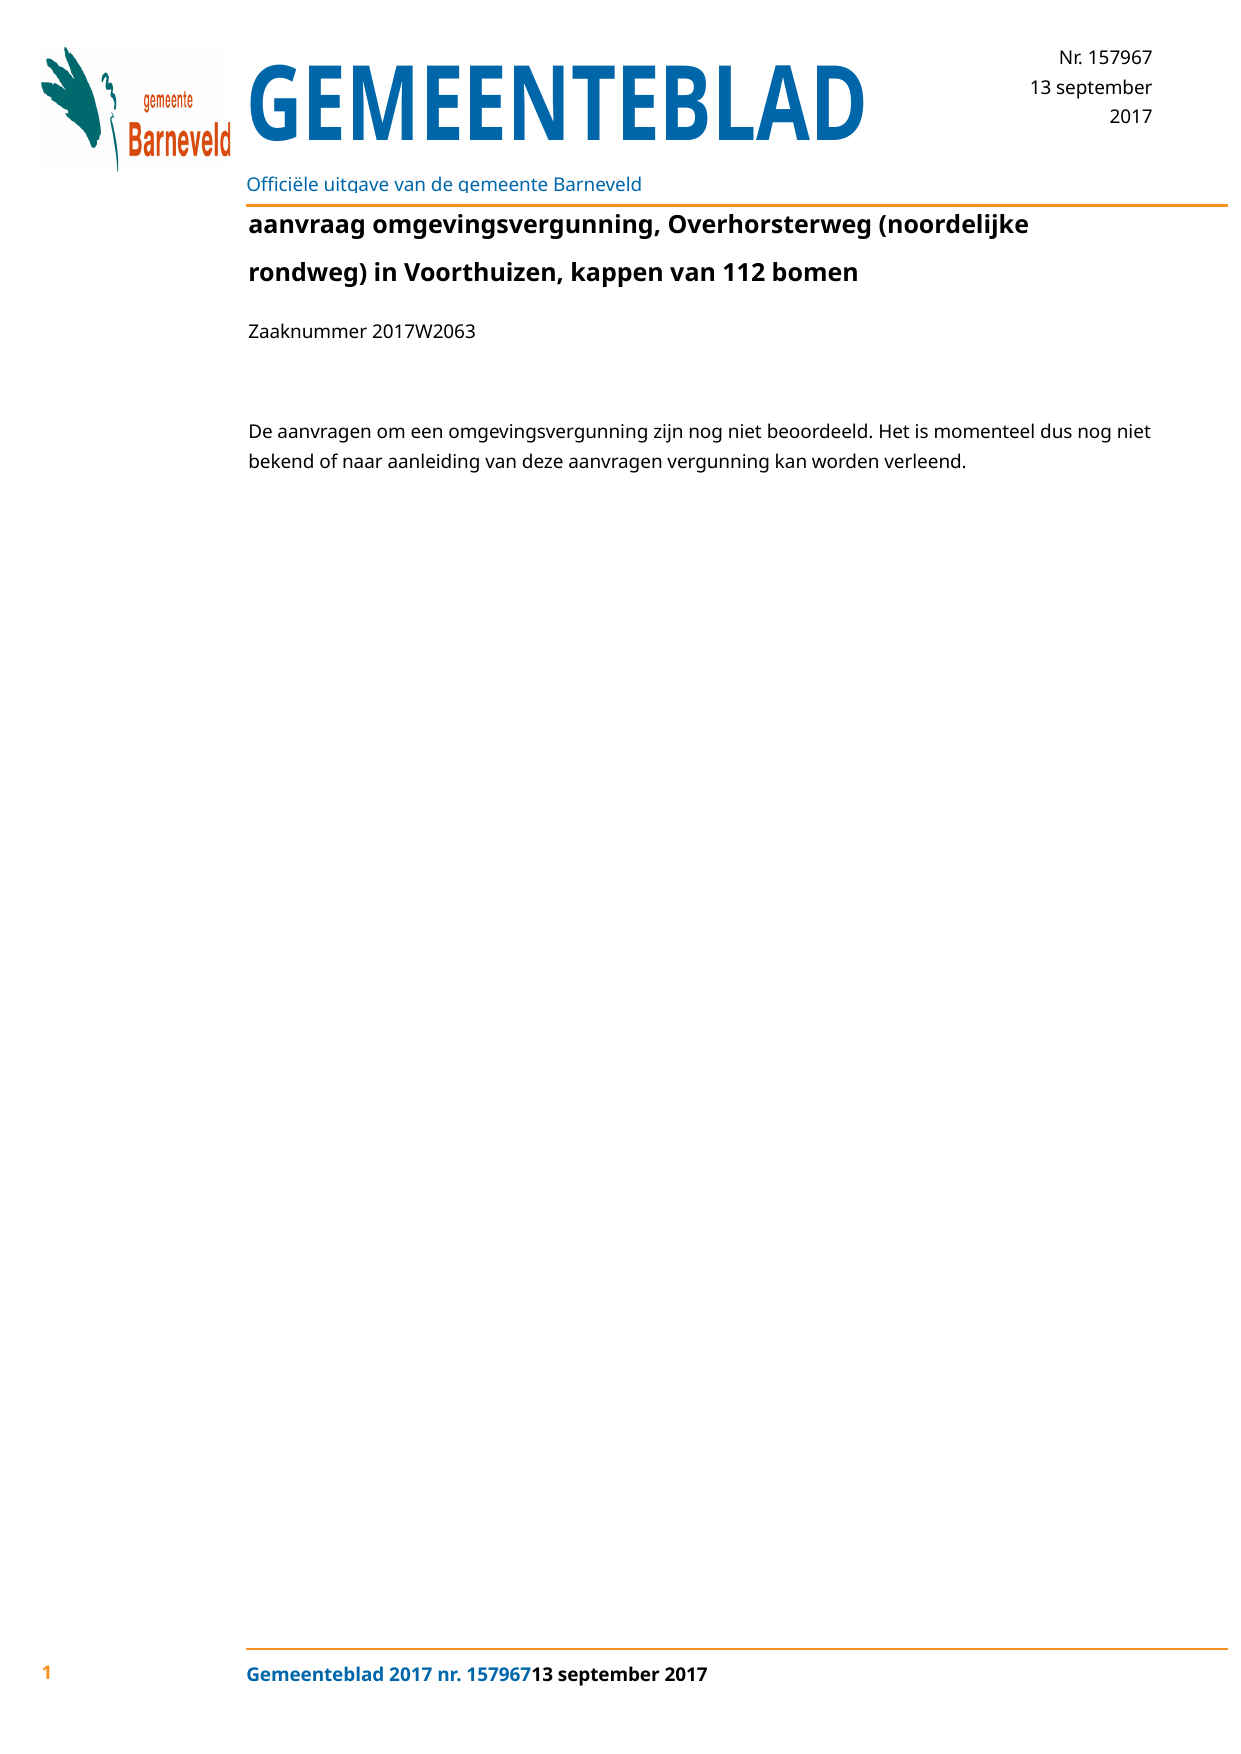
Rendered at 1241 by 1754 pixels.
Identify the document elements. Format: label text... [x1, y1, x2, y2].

text De aanvragen om een omgevingsvergunning zijn nog niet beoordeeld. Het is momenteel dus nog niet bekend of naar aanleiding van deze aanvragen vergunning kan worden verleend. [248, 419, 1152, 474]
text aanvraag omgevingsvergunning, Overhorsterweg (noordelijke rondweg) in Voorthuizen, kappen van 112 bomen [248, 207, 1152, 288]
picture [41, 47, 231, 172]
text Zaaknummer 2017W2063 [248, 318, 1152, 344]
